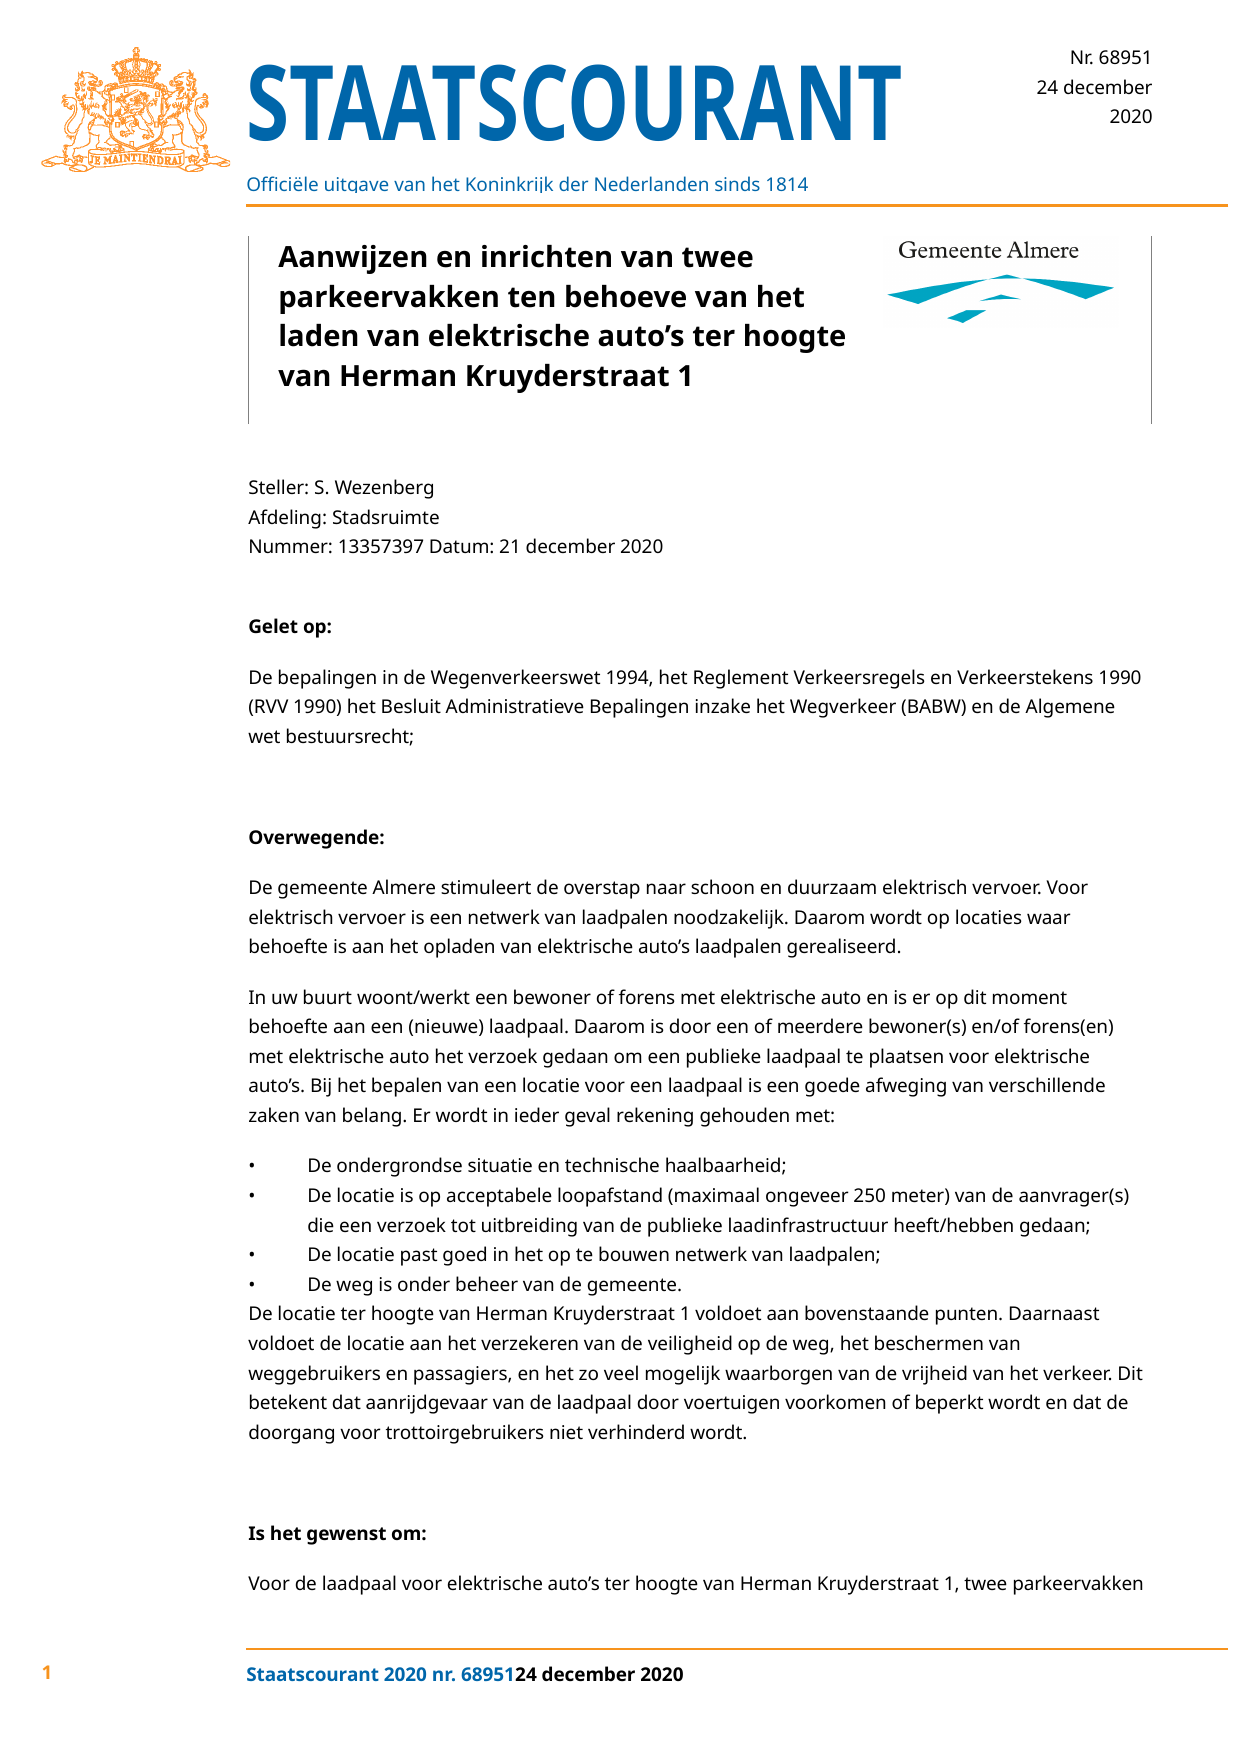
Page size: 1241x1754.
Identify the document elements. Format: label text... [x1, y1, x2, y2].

picture [882, 236, 1119, 328]
table_header [850, 236, 1151, 424]
text Afdeling: Stadsruimte [248, 504, 1152, 530]
text Is het gewenst om: [248, 1520, 1152, 1546]
picture [41, 47, 231, 172]
list De ondergrondse situatie en technische haalbaarheid; [248, 1153, 1152, 1178]
text Gelet op: [248, 613, 1152, 639]
text Overwegende: [248, 824, 1152, 850]
list De locatie past goed in het op te bouwen netwerk van laadpalen; [248, 1241, 1152, 1267]
table_header Aanwijzen en inrichten van twee parkeervakken ten behoeve van het laden van elektrische auto’s ter hoogte van Herman Kruyderstraat 1 [249, 236, 850, 424]
text De gemeente Almere stimuleert de overstap naar schoon en duurzaam elektrisch vervoer. Voor elektrisch vervoer is een netwerk van laadpalen noodzakelijk. Daarom wordt op locaties waar behoefte is aan het opladen van elektrische auto’s laadpalen gerealiseerd. [248, 874, 1152, 959]
text Voor de laadpaal voor elektrische auto’s ter hoogte van Herman Kruyderstraat 1, twee parkeervakken [248, 1570, 1152, 1596]
text De locatie ter hoogte van Herman Kruyderstraat 1 voldoet aan bovenstaande punten. Daarnaast voldoet de locatie aan het verzekeren van de veiligheid op de weg, het beschermen van weggebruikers en passagiers, en het zo veel mogelijk waarborgen van de vrijheid van het verkeer. Dit betekent dat aanrijdgevaar van de laadpaal door voertuigen voorkomen of beperkt wordt en dat de doorgang voor trottoirgebruikers niet verhinderd wordt. [248, 1301, 1152, 1445]
text Nummer: 13357397 Datum: 21 december 2020 [248, 533, 1152, 559]
text Steller: S. Wezenberg [248, 474, 1152, 500]
list De weg is onder beheer van de gemeente. [248, 1271, 1152, 1297]
text In uw buurt woont/werkt een bewoner of forens met elektrische auto en is er op dit moment behoefte aan een (nieuwe) laadpaal. Daarom is door een of meerdere bewoner(s) en/of forens(en) met elektrische auto het verzoek gedaan om een publieke laadpaal te plaatsen voor elektrische auto’s. Bij het bepalen van een locatie voor een laadpaal is een goede afweging van verschillende zaken van belang. Er wordt in ieder geval rekening gehouden met: [248, 984, 1152, 1128]
list De locatie is op acceptabele loopafstand (maximaal ongeveer 250 meter) van de aanvrager(s) die een verzoek tot uitbreiding van de publieke laadinfrastructuur heeft/hebben gedaan; [248, 1182, 1152, 1238]
text De bepalingen in de Wegenverkeerswet 1994, het Reglement Verkeersregels en Verkeerstekens 1990 (RVV 1990) het Besluit Administratieve Bepalingen inzake het Wegverkeer (BABW) en de Algemene wet bestuursrecht; [248, 664, 1152, 749]
